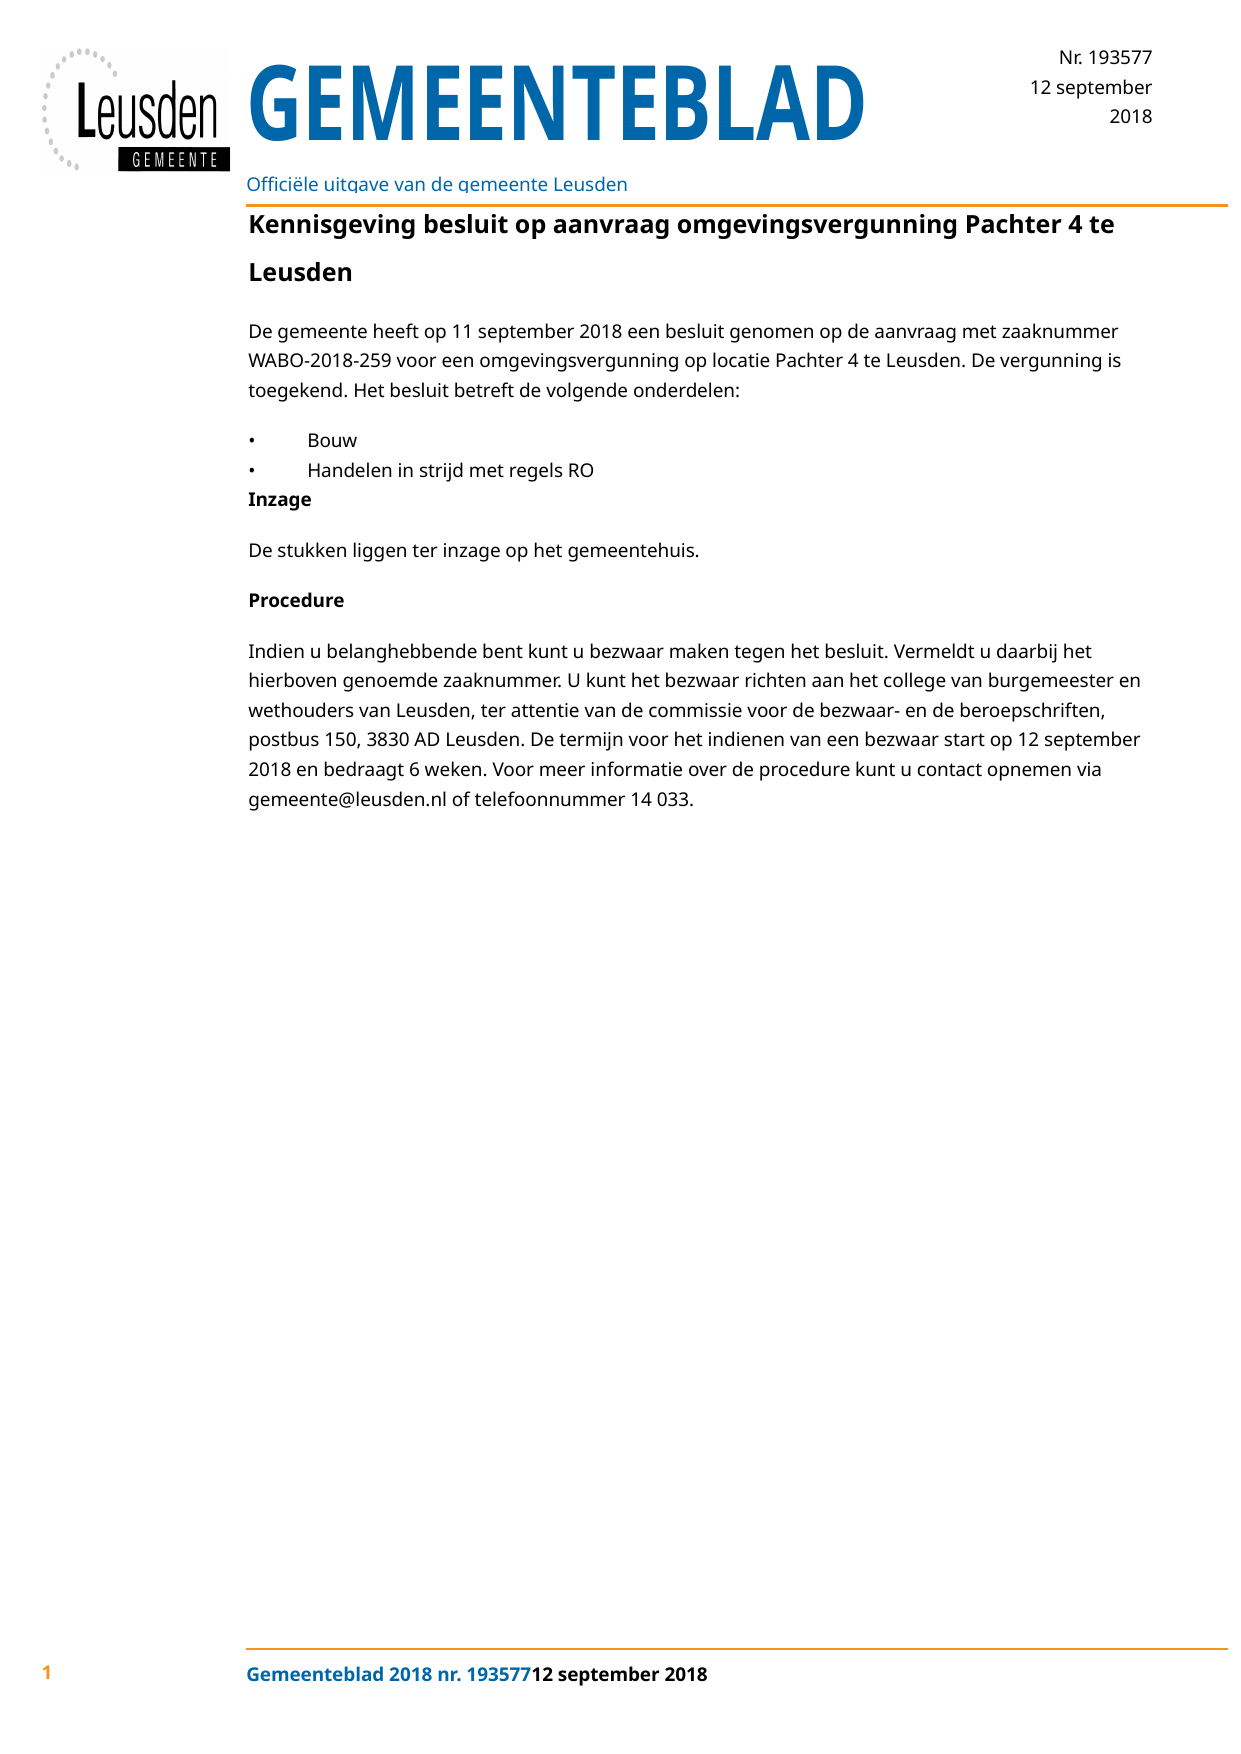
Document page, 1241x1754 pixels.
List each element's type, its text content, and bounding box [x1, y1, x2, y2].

text Kennisgeving besluit op aanvraag omgevingsvergunning Pachter 4 te Leusden [248, 207, 1152, 288]
text Inzage [248, 487, 1152, 512]
text De stukken liggen ter inzage op het gemeentehuis. [248, 537, 1152, 563]
text Indien u belanghebbende bent kunt u bezwaar maken tegen het besluit. Vermeldt u daarbij het hierboven genoemde zaaknummer. U kunt het bezwaar richten aan het college van burgemeester en wethouders van Leusden, ter attentie van de commissie voor de bezwaar- en de beroepschriften, postbus 150, 3830 AD Leusden. De termijn voor het indienen van een bezwaar start op 12 september 2018 en bedraagt 6 weken. Voor meer informatie over de procedure kunt u contact opnemen via gemeente@leusden.nl of telefoonnummer 14 033. [248, 638, 1152, 812]
text Procedure [248, 587, 1152, 613]
list Handelen in strijd met regels RO [248, 457, 1152, 483]
picture [41, 47, 231, 172]
list Bouw [248, 427, 1152, 453]
text De gemeente heeft op 11 september 2018 een besluit genomen op de aanvraag met zaaknummer WABO-2018-259 voor een omgevingsvergunning op locatie Pachter 4 te Leusden. De vergunning is toegekend. Het besluit betreft de volgende onderdelen: [248, 318, 1152, 403]
